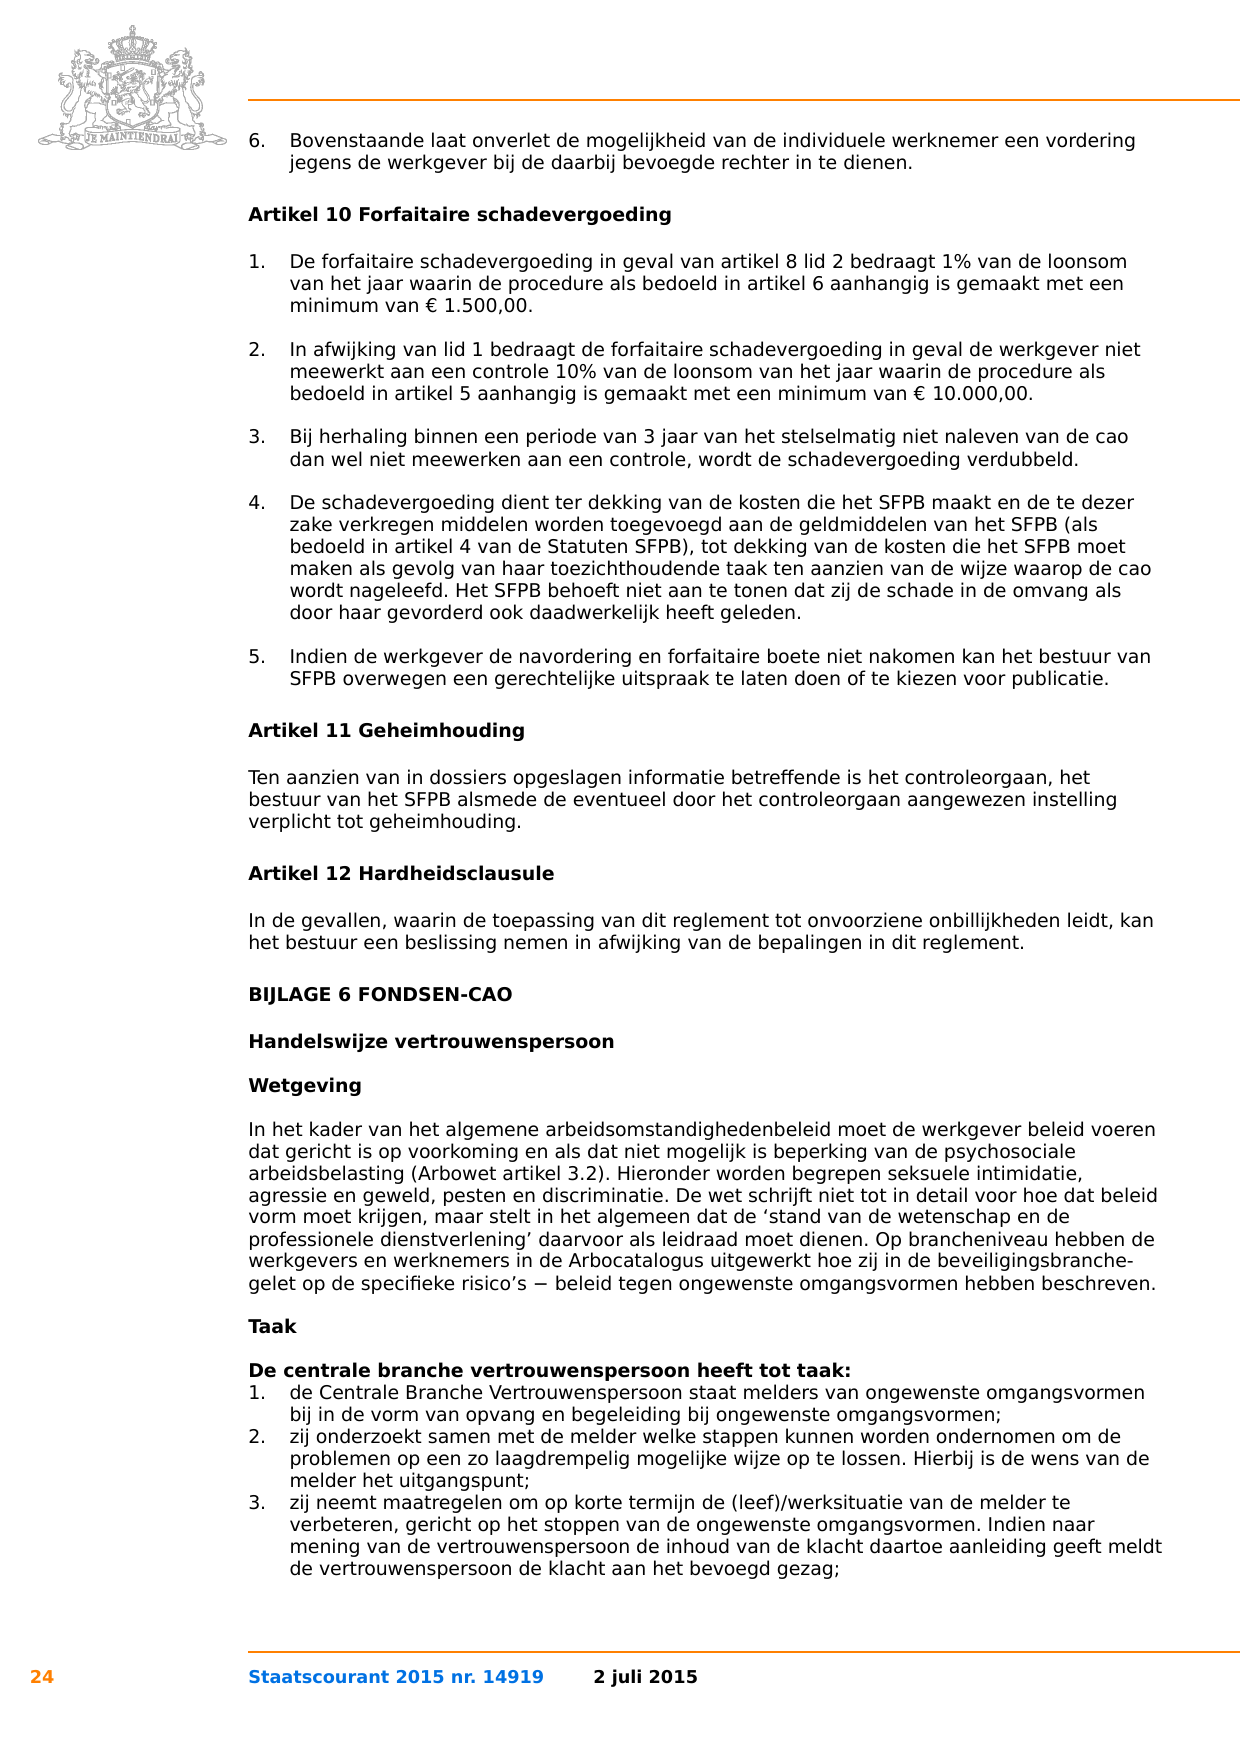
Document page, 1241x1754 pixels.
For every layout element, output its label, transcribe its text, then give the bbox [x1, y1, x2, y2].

text 3. Bij herhaling binnen een periode van 3 jaar van het stelselmatig niet naleven van de cao dan wel niet meewerken aan een controle, wordt de schadevergoeding verdubbeld. [248, 426, 1163, 470]
subtitle Artikel 11 Geheimhouding [248, 720, 1163, 742]
picture [38, 25, 227, 150]
text Ten aanzien van in dossiers opgeslagen informatie betreffende is het controleorgaan, het bestuur van het SFPB alsmede de eventueel door het controleorgaan aangewezen instelling verplicht tot geheimhouding. [248, 767, 1163, 833]
text 5. Indien de werkgever de navordering en forfaitaire boete niet nakomen kan het bestuur van SFPB overwegen een gerechtelijke uitspraak te laten doen of te kiezen voor publicatie. [248, 646, 1163, 690]
text 2. In afwijking van lid 1 bedraagt de forfaitaire schadevergoeding in geval de werkgever niet meewerkt aan een controle 10% van de loonsom van het jaar waarin de procedure als bedoeld in artikel 5 aanhangig is gemaakt met een minimum van € 10.000,00. [248, 339, 1163, 404]
text 4. De schadevergoeding dient ter dekking van de kosten die het SFPB maakt en de te dezer zake verkregen middelen worden toegevoegd aan de geldmiddelen van het SFPB (als bedoeld in artikel 4 van de Statuten SFPB), tot dekking van de kosten die het SFPB moet maken als gevolg van haar toezichthoudende taak ten aanzien van de wijze waarop de cao wordt nageleefd. Het SFPB behoeft niet aan te tonen dat zij de schade in de omvang als door haar gevorderd ook daadwerkelijk heeft geleden. [248, 492, 1163, 624]
text 2. zij onderzoekt samen met de melder welke stappen kunnen worden ondernomen om de problemen op een zo laagdrempelig mogelijke wijze op te lossen. Hierbij is de wens van de melder het uitgangspunt; [248, 1426, 1163, 1492]
subtitle Artikel 10 Forfaitaire schadevergoeding [248, 204, 1163, 226]
text 6. Bovenstaande laat onverlet de mogelijkheid van de individuele werknemer een vordering jegens de werkgever bij de daarbij bevoegde rechter in te dienen. [248, 130, 1163, 174]
text De centrale branche vertrouwenspersoon heeft tot taak: [248, 1360, 1163, 1382]
subtitle Taak [248, 1316, 1163, 1338]
subtitle Artikel 12 Hardheidsclausule [248, 863, 1163, 885]
subtitle BIJLAGE 6 FONDSEN-CAO [248, 984, 1163, 1006]
subtitle Wetgeving [248, 1075, 1163, 1097]
text 1. De forfaitaire schadevergoeding in geval van artikel 8 lid 2 bedraagt 1% van de loonsom van het jaar waarin de procedure als bedoeld in artikel 6 aanhangig is gemaakt met een minimum van € 1.500,00. [248, 251, 1163, 317]
subtitle Handelswijze vertrouwenspersoon [248, 1031, 1163, 1053]
text 3. zij neemt maatregelen om op korte termijn de (leef)/werksituatie van de melder te verbeteren, gericht op het stoppen van de ongewenste omgangsvormen. Indien naar mening van de vertrouwenspersoon de inhoud van de klacht daartoe aanleiding geeft meldt de vertrouwenspersoon de klacht aan het bevoegd gezag; [248, 1492, 1163, 1580]
text In de gevallen, waarin de toepassing van dit reglement tot onvoorziene onbillijkheden leidt, kan het bestuur een beslissing nemen in afwijking van de bepalingen in dit reglement. [248, 910, 1163, 954]
text In het kader van het algemene arbeidsomstandighedenbeleid moet de werkgever beleid voeren dat gericht is op voorkoming en als dat niet mogelijk is beperking van de psychosociale arbeidsbelasting (Arbowet artikel 3.2). Hieronder worden begrepen seksuele intimidatie, agressie en geweld, pesten en discriminatie. De wet schrijft niet tot in detail voor hoe dat beleid vorm moet krijgen, maar stelt in het algemeen dat de ‘stand van de wetenschap en de professionele dienstverlening’ daarvoor als leidraad moet dienen. Op brancheniveau hebben de werkgevers en werknemers in de Arbocatalogus uitgewerkt hoe zij in de beveiligingsbranche- gelet op de specifieke risico’s − beleid tegen ongewenste omgangsvormen hebben beschreven. [248, 1118, 1163, 1294]
text 1. de Centrale Branche Vertrouwenspersoon staat melders van ongewenste omgangsvormen bij in de vorm van opvang en begeleiding bij ongewenste omgangsvormen; [248, 1382, 1163, 1426]
